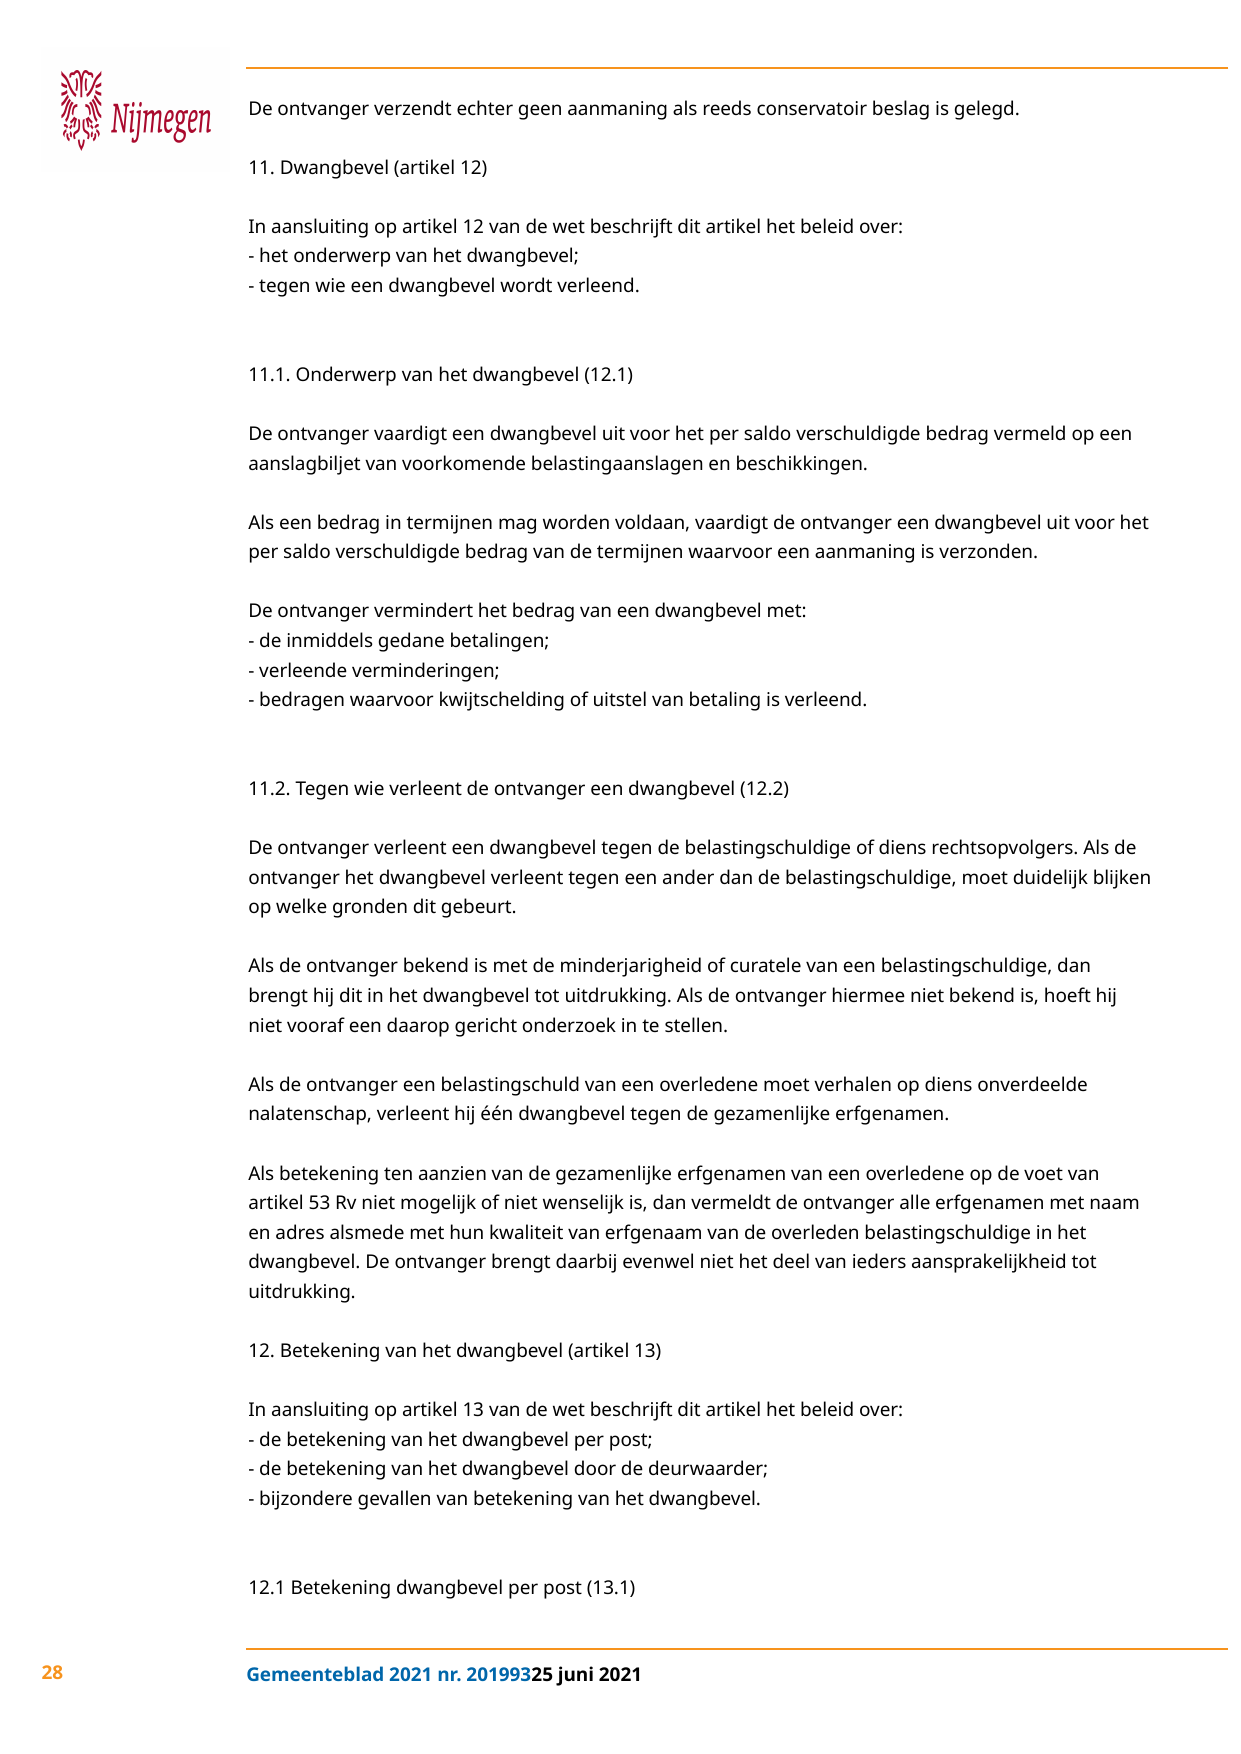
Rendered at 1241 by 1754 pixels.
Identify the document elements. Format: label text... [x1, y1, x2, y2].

text 11.2. Tegen wie verleent de ontvanger een dwangbevel (12.2) [248, 775, 1152, 801]
picture [41, 47, 231, 172]
text - verleende verminderingen; [248, 657, 1152, 683]
text De ontvanger verleent een dwangbevel tegen de belastingschuldige of diens rechtsopvolgers. Als de ontvanger het dwangbevel verleent tegen een ander dan de belastingschuldige, moet duidelijk blijken op welke gronden dit gebeurt. [248, 834, 1152, 919]
text In aansluiting op artikel 13 van de wet beschrijft dit artikel het beleid over: [248, 1396, 1152, 1422]
text - bijzondere gevallen van betekening van het dwangbevel. [248, 1485, 1152, 1511]
text - het onderwerp van het dwangbevel; [248, 243, 1152, 268]
text - de betekening van het dwangbevel per post; [248, 1426, 1152, 1452]
text Als betekening ten aanzien van de gezamenlijke erfgenamen van een overledene op de voet van artikel 53 Rv niet mogelijk of niet wenselijk is, dan vermeldt de ontvanger alle erfgenamen met naam en adres alsmede met hun kwaliteit van erfgenaam van de overleden belastingschuldige in het dwangbevel. De ontvanger brengt daarbij evenwel niet het deel van ieders aansprakelijkheid tot uitdrukking. [248, 1160, 1152, 1304]
text De ontvanger verzendt echter geen aanmaning als reeds conservatoir beslag is gelegd. [248, 95, 1152, 121]
text - de inmiddels gedane betalingen; [248, 627, 1152, 653]
text - tegen wie een dwangbevel wordt verleend. [248, 272, 1152, 298]
text De ontvanger vermindert het bedrag van een dwangbevel met: [248, 598, 1152, 623]
text Als een bedrag in termijnen mag worden voldaan, vaardigt de ontvanger een dwangbevel uit voor het per saldo verschuldigde bedrag van de termijnen waarvoor een aanmaning is verzonden. [248, 509, 1152, 564]
text Als de ontvanger een belastingschuld van een overledene moet verhalen op diens onverdeelde nalatenschap, verleent hij één dwangbevel tegen de gezamenlijke erfgenamen. [248, 1071, 1152, 1126]
text De ontvanger vaardigt een dwangbevel uit voor het per saldo verschuldigde bedrag vermeld op een aanslagbiljet van voorkomende belastingaanslagen en beschikkingen. [248, 420, 1152, 476]
text - bedragen waarvoor kwijtschelding of uitstel van betaling is verleend. [248, 686, 1152, 712]
text 11.1. Onderwerp van het dwangbevel (12.1) [248, 361, 1152, 387]
text - de betekening van het dwangbevel door de deurwaarder; [248, 1456, 1152, 1481]
text Als de ontvanger bekend is met de minderjarigheid of curatele van een belastingschuldige, dan brengt hij dit in het dwangbevel tot uitdrukking. Als de ontvanger hiermee niet bekend is, hoeft hij niet vooraf een daarop gericht onderzoek in te stellen. [248, 953, 1152, 1038]
text 11. Dwangbevel (artikel 12) [248, 154, 1152, 180]
text 12.1 Betekening dwangbevel per post (13.1) [248, 1574, 1152, 1600]
text 12. Betekening van het dwangbevel (artikel 13) [248, 1337, 1152, 1363]
text In aansluiting op artikel 12 van de wet beschrijft dit artikel het beleid over: [248, 213, 1152, 239]
